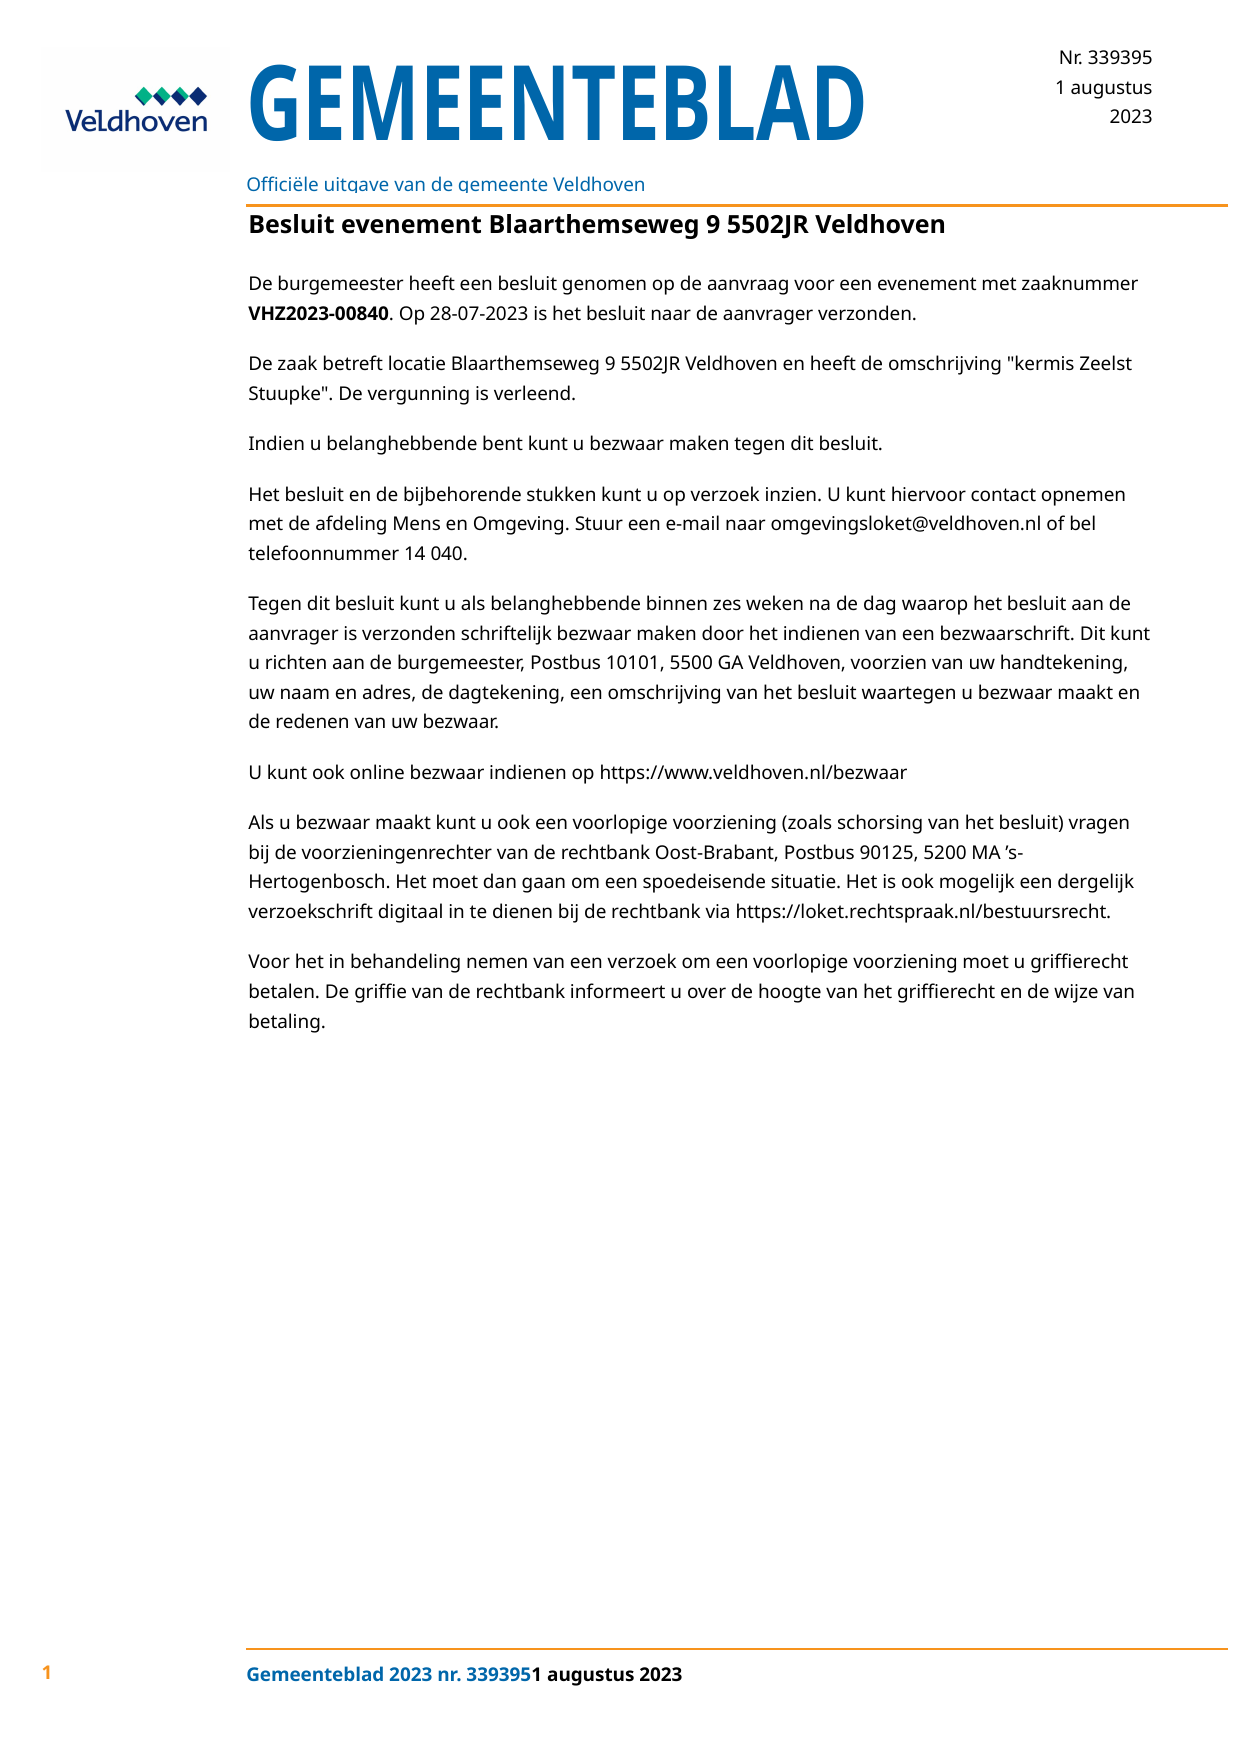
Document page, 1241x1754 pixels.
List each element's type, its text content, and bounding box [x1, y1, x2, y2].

picture [41, 47, 231, 172]
text Indien u belanghebbende bent kunt u bezwaar maken tegen dit besluit. [248, 430, 1152, 456]
text Het besluit en de bijbehorende stukken kunt u op verzoek inzien. U kunt hiervoor contact opnemen met de afdeling Mens en Omgeving. Stuur een e-mail naar omgevingsloket@veldhoven.nl of bel telefoonnummer 14 040. [248, 481, 1152, 566]
text De burgemeester heeft een besluit genomen op de aanvraag voor een evenement met zaaknummer VHZ2023-00840. Op 28-07-2023 is het besluit naar de aanvrager verzonden. [248, 270, 1152, 326]
text Voor het in behandeling nemen van een verzoek om een voorlopige voorziening moet u griffierecht betalen. De griffie van de rechtbank informeert u over de hoogte van het griffierecht en de wijze van betaling. [248, 949, 1152, 1033]
text Besluit evenement Blaarthemseweg 9 5502JR Veldhoven [248, 207, 1152, 241]
text De zaak betreft locatie Blaarthemseweg 9 5502JR Veldhoven en heeft de omschrijving "kermis Zeelst Stuupke". De vergunning is verleend. [248, 350, 1152, 406]
text Als u bezwaar maakt kunt u ook een voorlopige voorziening (zoals schorsing van het besluit) vragen bij de voorzieningenrechter van de rechtbank Oost-Brabant, Postbus 90125, 5200 MA ’s-Hertogenbosch. Het moet dan gaan om een spoedeisende situatie. Het is ook mogelijk een dergelijk verzoekschrift digitaal in te dienen bij de rechtbank via https://loket.rechtspraak.nl/bestuursrecht. [248, 809, 1152, 924]
text Tegen dit besluit kunt u als belanghebbende binnen zes weken na de dag waarop het besluit aan de aanvrager is verzonden schriftelijk bezwaar maken door het indienen van een bezwaarschrift. Dit kunt u richten aan de burgemeester, Postbus 10101, 5500 GA Veldhoven, voorzien van uw handtekening, uw naam en adres, de dagtekening, een omschrijving van het besluit waartegen u bezwaar maakt en de redenen van uw bezwaar. [248, 590, 1152, 734]
text U kunt ook online bezwaar indienen op https://www.veldhoven.nl/bezwaar [248, 759, 1152, 785]
